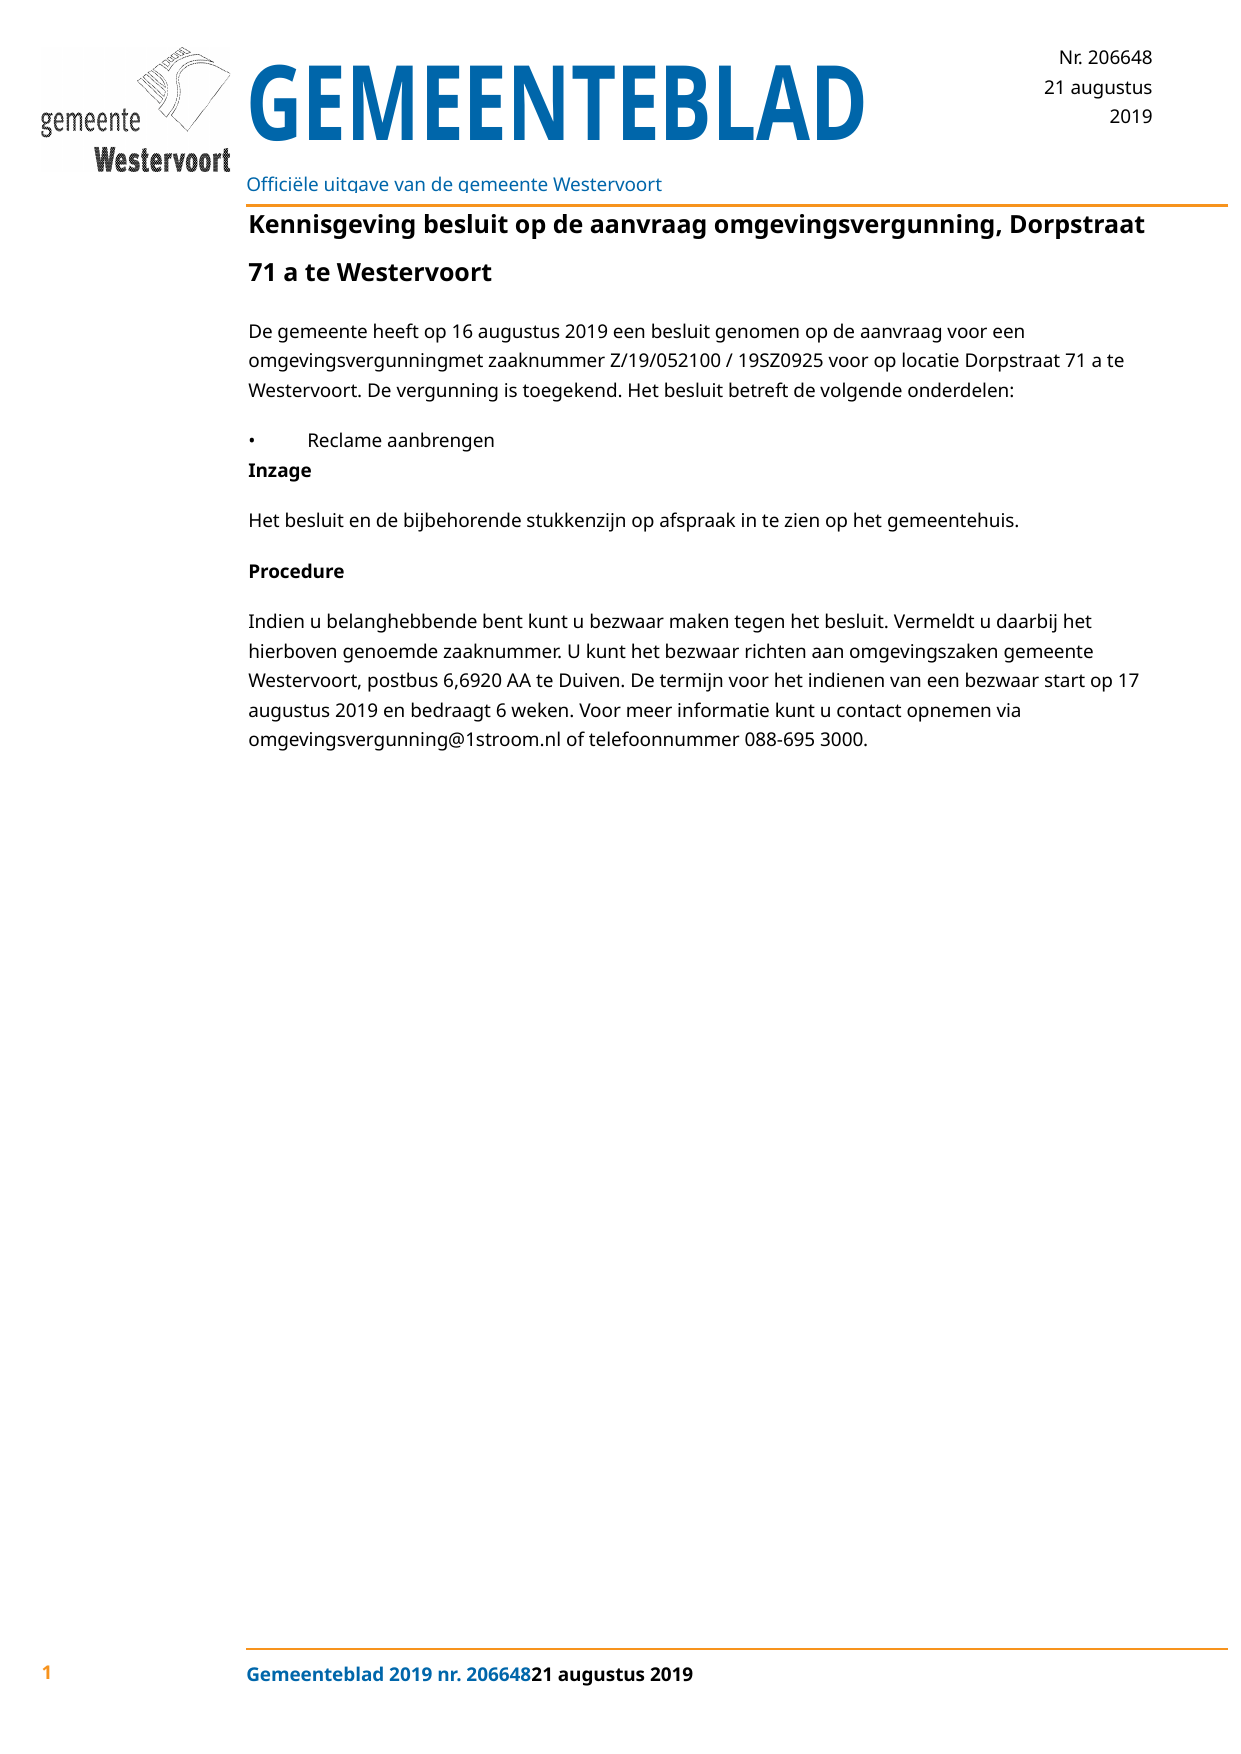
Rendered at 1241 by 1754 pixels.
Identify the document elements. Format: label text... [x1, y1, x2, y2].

text Kennisgeving besluit op de aanvraag omgevingsvergunning, Dorpstraat 71 a te Westervoort [248, 207, 1152, 288]
picture [41, 47, 231, 172]
text Procedure [248, 558, 1152, 584]
text Het besluit en de bijbehorende stukkenzijn op afspraak in te zien op het gemeentehuis. [248, 507, 1152, 533]
text Indien u belanghebbende bent kunt u bezwaar maken tegen het besluit. Vermeldt u daarbij het hierboven genoemde zaaknummer. U kunt het bezwaar richten aan omgevingszaken gemeente Westervoort, postbus 6,6920 AA te Duiven. De termijn voor het indienen van een bezwaar start op 17 augustus 2019 en bedraagt 6 weken. Voor meer informatie kunt u contact opnemen via omgevingsvergunning@1stroom.nl of telefoonnummer 088-695 3000. [248, 608, 1152, 752]
list Reclame aanbrengen [248, 427, 1152, 453]
text Inzage [248, 457, 1152, 483]
text De gemeente heeft op 16 augustus 2019 een besluit genomen op de aanvraag voor een omgevingsvergunningmet zaaknummer Z/19/052100 / 19SZ0925 voor op locatie Dorpstraat 71 a te Westervoort. De vergunning is toegekend. Het besluit betreft de volgende onderdelen: [248, 318, 1152, 403]
